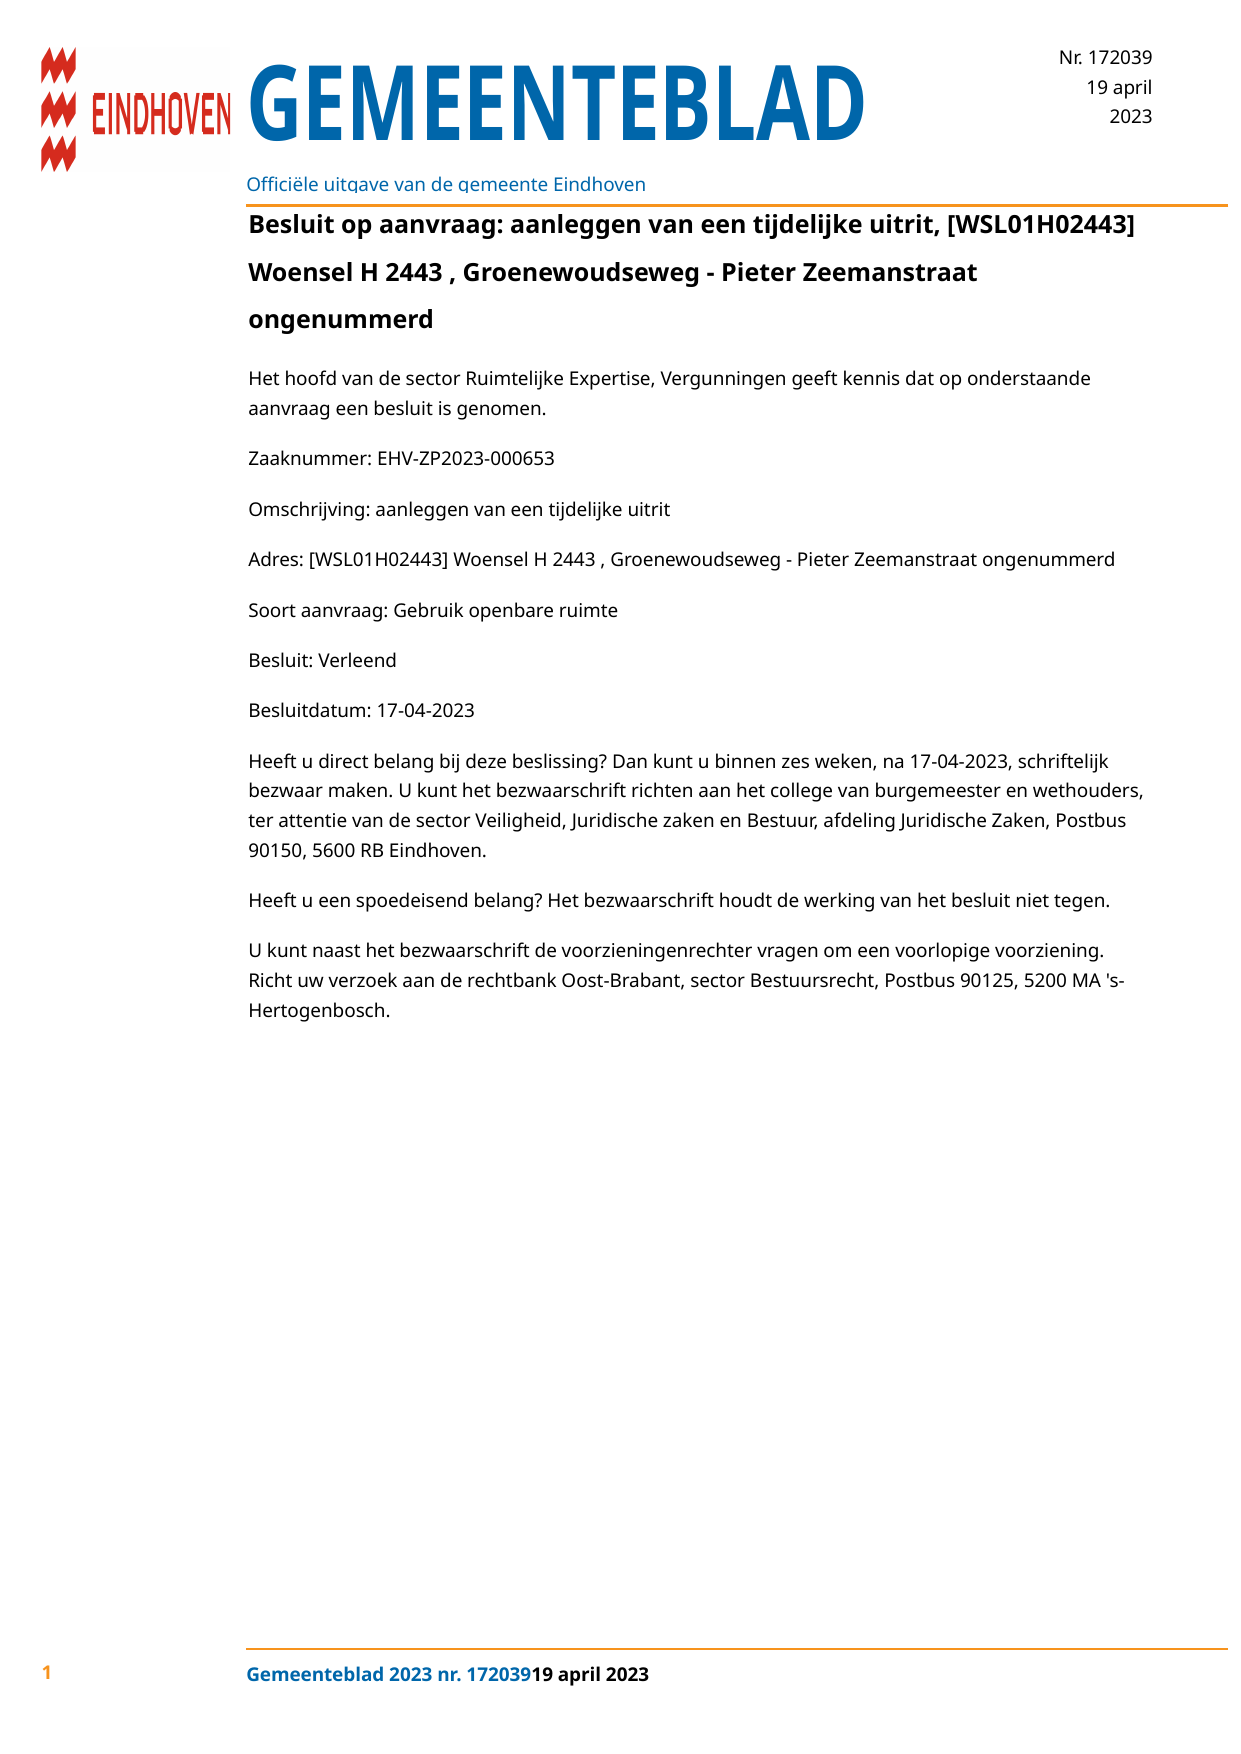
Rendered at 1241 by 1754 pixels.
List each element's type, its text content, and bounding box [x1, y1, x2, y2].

text Heeft u een spoedeisend belang? Het bezwaarschrift houdt de werking van het besluit niet tegen. [248, 887, 1152, 913]
text Besluit: Verleend [248, 647, 1152, 673]
text Omschrijving: aanleggen van een tijdelijke uitrit [248, 496, 1152, 522]
text Besluitdatum: 17-04-2023 [248, 698, 1152, 723]
text Heeft u direct belang bij deze beslissing? Dan kunt u binnen zes weken, na 17-04-2023, schriftelijk bezwaar maken. U kunt het bezwaarschrift richten aan het college van burgemeester en wethouders, ter attentie van de sector Veiligheid, Juridische zaken en Bestuur, afdeling Juridische Zaken, Postbus 90150, 5600 RB Eindhoven. [248, 748, 1152, 862]
text Soort aanvraag: Gebruik openbare ruimte [248, 597, 1152, 622]
text Zaaknummer: EHV-ZP2023-000653 [248, 446, 1152, 471]
text Adres: [WSL01H02443] Woensel H 2443 , Groenewoudseweg - Pieter Zeemanstraat ongenummerd [248, 546, 1152, 572]
text Besluit op aanvraag: aanleggen van een tijdelijke uitrit, [WSL01H02443] Woensel H 2443 , Groenewoudseweg - Pieter Zeemanstraat ongenummerd [248, 207, 1152, 336]
text Het hoofd van de sector Ruimtelijke Expertise, Vergunningen geeft kennis dat op onderstaande aanvraag een besluit is genomen. [248, 366, 1152, 421]
text U kunt naast het bezwaarschrift de voorzieningenrechter vragen om een voorlopige voorziening. Richt uw verzoek aan de rechtbank Oost-Brabant, sector Bestuursrecht, Postbus 90125, 5200 MA 's-Hertogenbosch. [248, 938, 1152, 1022]
picture [41, 47, 231, 172]
